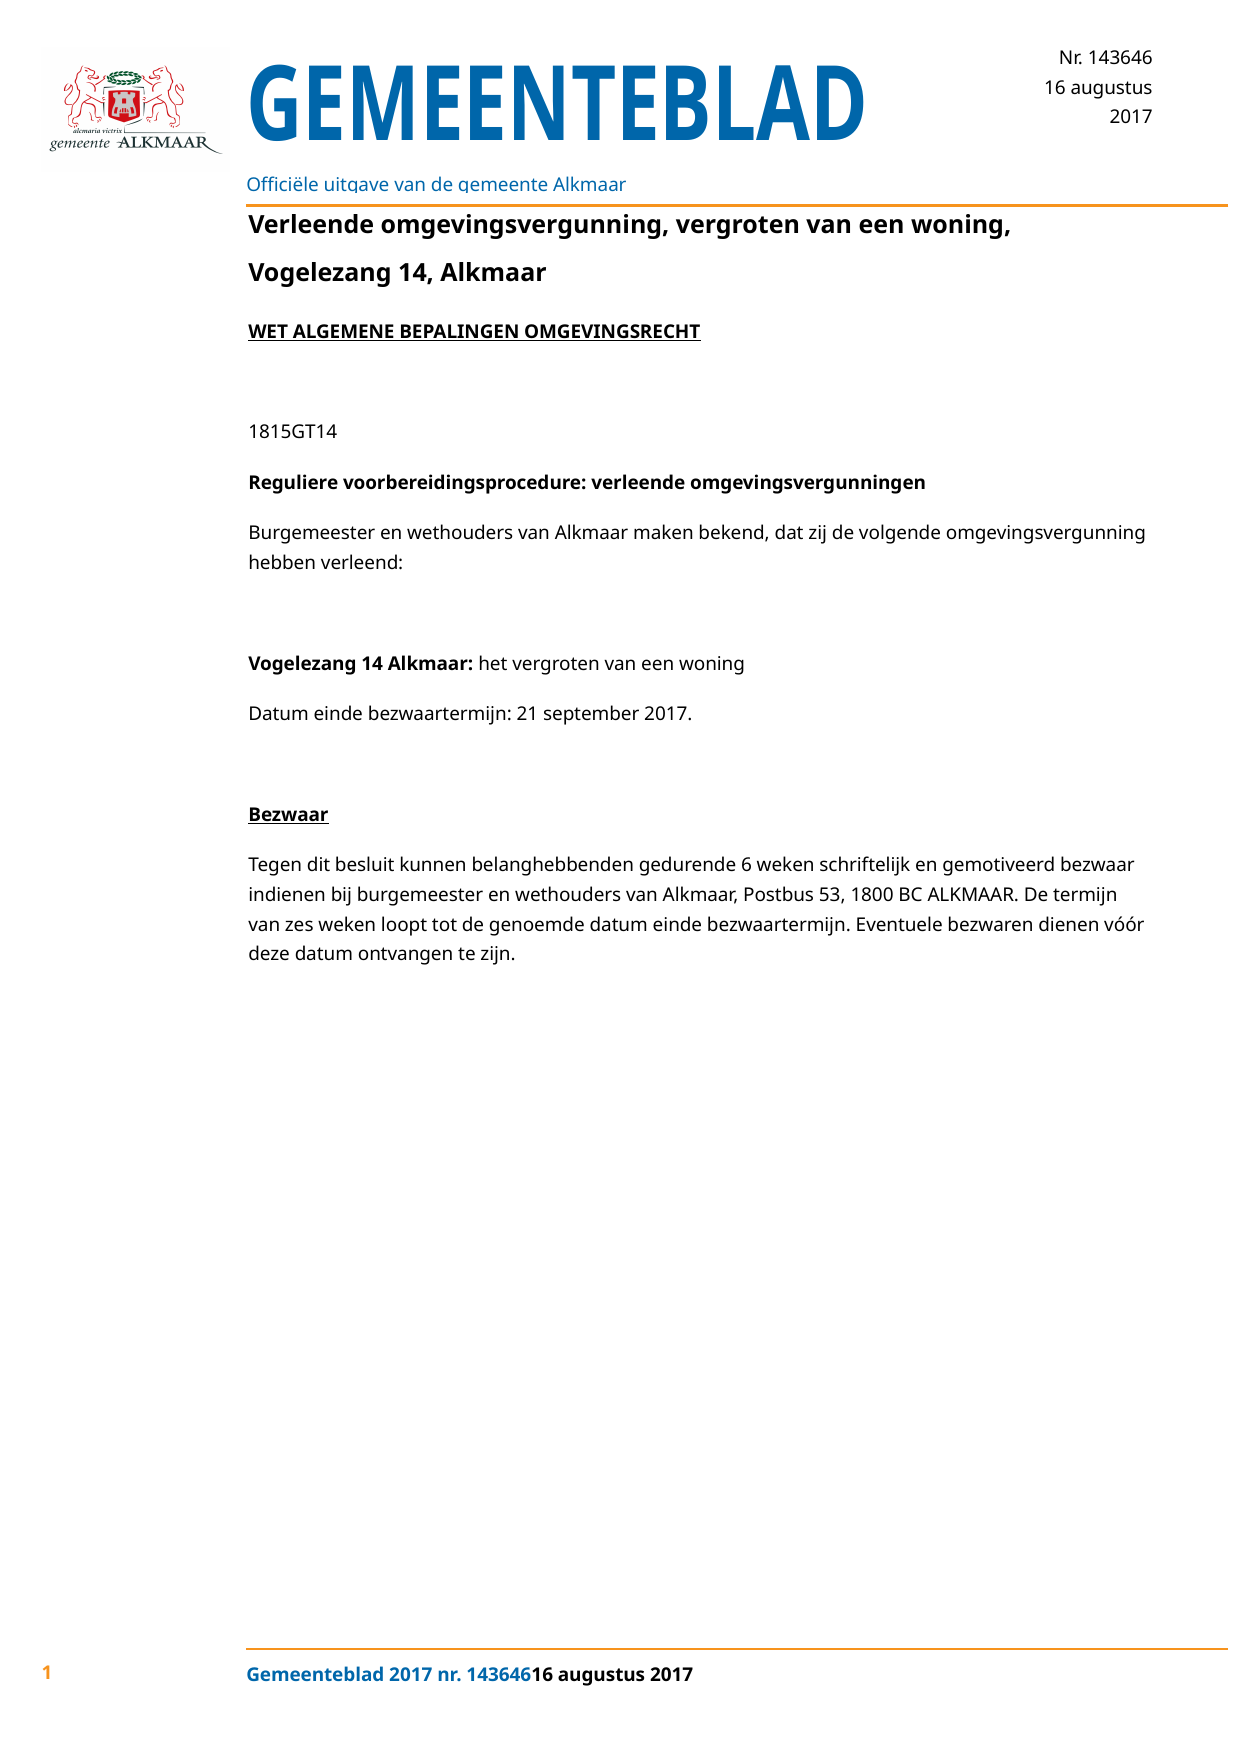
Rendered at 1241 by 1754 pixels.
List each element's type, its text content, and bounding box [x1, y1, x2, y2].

text Datum einde bezwaartermijn: 21 september 2017. [248, 700, 1152, 726]
text Reguliere voorbereidingsprocedure: verleende omgevingsvergunningen [248, 469, 1152, 495]
text Burgemeester en wethouders van Alkmaar maken bekend, dat zij de volgende omgevingsvergunning hebben verleend: [248, 519, 1152, 575]
text Tegen dit besluit kunnen belanghebbenden gedurende 6 weken schriftelijk en gemotiveerd bezwaar indienen bij burgemeester en wethouders van Alkmaar, Postbus 53, 1800 BC ALKMAAR. De termijn van zes weken loopt tot de genoemde datum einde bezwaartermijn. Eventuele bezwaren dienen vóór deze datum ontvangen te zijn. [248, 852, 1152, 966]
text Verleende omgevingsvergunning, vergroten van een woning, Vogelezang 14, Alkmaar [248, 207, 1152, 288]
text 1815GT14 [248, 419, 1152, 444]
picture [41, 47, 231, 172]
text Vogelezang 14 Alkmaar: het vergroten van een woning [248, 650, 1152, 676]
text Bezwaar [248, 801, 1152, 827]
text WET ALGEMENE BEPALINGEN OMGEVINGSRECHT [248, 318, 1152, 344]
